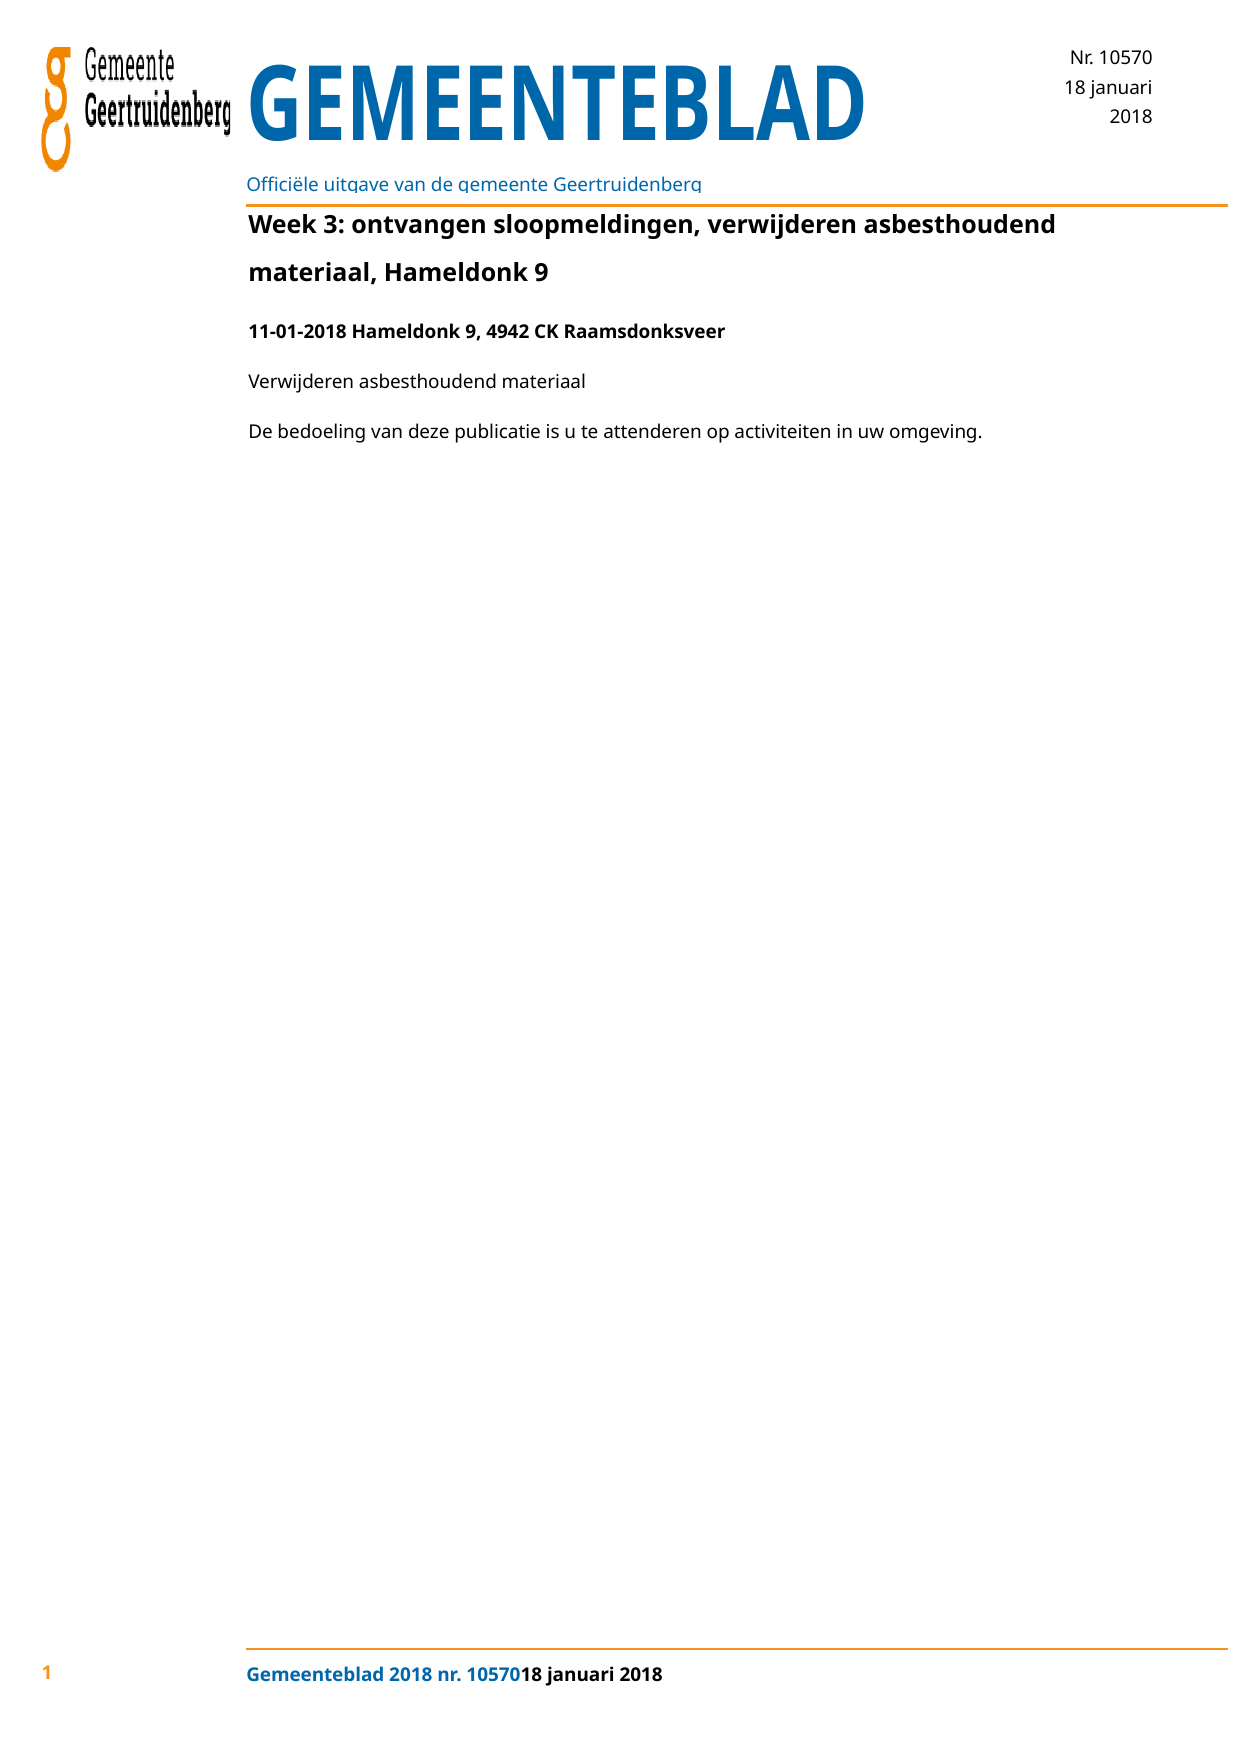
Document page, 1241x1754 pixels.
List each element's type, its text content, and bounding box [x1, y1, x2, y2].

text Week 3: ontvangen sloopmeldingen, verwijderen asbesthoudend materiaal, Hameldonk 9 [248, 207, 1152, 288]
picture [41, 47, 231, 172]
text Verwijderen asbesthoudend materiaal [248, 368, 1152, 394]
text 11-01-2018 Hameldonk 9, 4942 CK Raamsdonksveer [248, 318, 1152, 344]
text De bedoeling van deze publicatie is u te attenderen op activiteiten in uw omgeving. [248, 419, 1152, 444]
